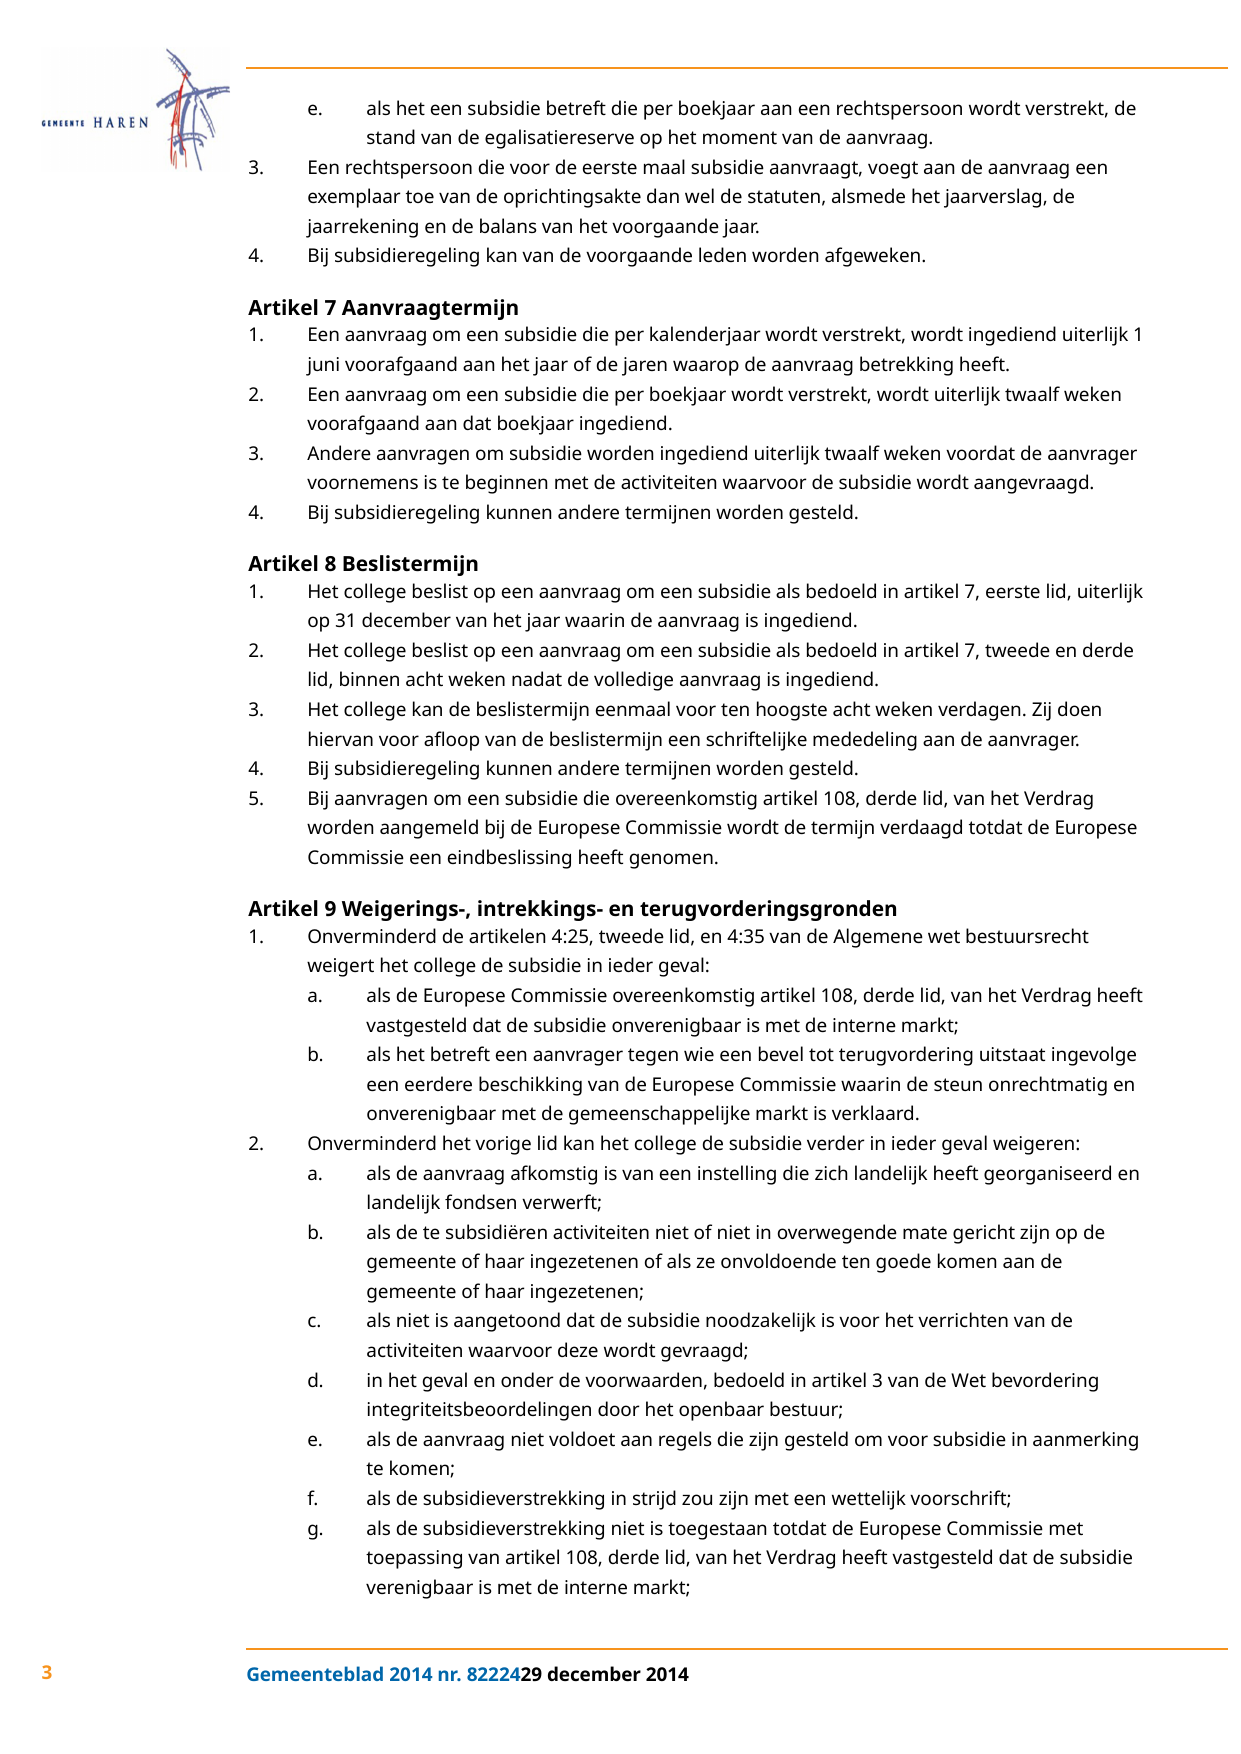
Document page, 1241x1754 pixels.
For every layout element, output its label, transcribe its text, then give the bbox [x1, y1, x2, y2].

list Bij subsidieregeling kan van de voorgaande leden worden afgeweken. [248, 243, 1152, 268]
list Bij subsidieregeling kunnen andere termijnen worden gesteld. [248, 755, 1152, 781]
text Artikel 7 Aanvraagtermijn [248, 293, 1152, 322]
text Artikel 9 Weigerings-, intrekkings- en terugvorderingsgronden [248, 894, 1152, 923]
list als de te subsidiëren activiteiten niet of niet in overwegende mate gericht zijn op de gemeente of haar ingezetenen of als ze onvoldoende ten goede komen aan de gemeente of haar ingezetenen; [307, 1219, 1152, 1304]
list Bij aanvragen om een subsidie die overeenkomstig artikel 108, derde lid, van het Verdrag worden aangemeld bij de Europese Commissie wordt de termijn verdaagd totdat de Europese Commissie een eindbeslissing heeft genomen. [248, 785, 1152, 870]
picture [41, 47, 231, 172]
list als de Europese Commissie overeenkomstig artikel 108, derde lid, van het Verdrag heeft vastgesteld dat de subsidie onverenigbaar is met de interne markt; [307, 982, 1152, 1037]
list als het een subsidie betreft die per boekjaar aan een rechtspersoon wordt verstrekt, de stand van de egalisatiereserve op het moment van de aanvraag. [307, 95, 1152, 150]
list Onverminderd het vorige lid kan het college de subsidie verder in ieder geval weigeren: [248, 1130, 1152, 1156]
list Een aanvraag om een subsidie die per boekjaar wordt verstrekt, wordt uiterlijk twaalf weken voorafgaand aan dat boekjaar ingediend. [248, 381, 1152, 436]
list als de subsidieverstrekking niet is toegestaan totdat de Europese Commissie met toepassing van artikel 108, derde lid, van het Verdrag heeft vastgesteld dat de subsidie verenigbaar is met de interne markt; [307, 1515, 1152, 1599]
list Het college beslist op een aanvraag om een subsidie als bedoeld in artikel 7, tweede en derde lid, binnen acht weken nadat de volledige aanvraag is ingediend. [248, 637, 1152, 692]
list Andere aanvragen om subsidie worden ingediend uiterlijk twaalf weken voordat de aanvrager voornemens is te beginnen met de activiteiten waarvoor de subsidie wordt aangevraagd. [248, 440, 1152, 495]
list als de aanvraag niet voldoet aan regels die zijn gesteld om voor subsidie in aanmerking te komen; [307, 1426, 1152, 1481]
list Het college beslist op een aanvraag om een subsidie als bedoeld in artikel 7, eerste lid, uiterlijk op 31 december van het jaar waarin de aanvraag is ingediend. [248, 578, 1152, 633]
list als de subsidieverstrekking in strijd zou zijn met een wettelijk voorschrift; [307, 1485, 1152, 1511]
list als de aanvraag afkomstig is van een instelling die zich landelijk heeft georganiseerd en landelijk fondsen verwerft; [307, 1160, 1152, 1215]
list als het betreft een aanvrager tegen wie een bevel tot terugvordering uitstaat ingevolge een eerdere beschikking van de Europese Commissie waarin de steun onrechtmatig en onverenigbaar met de gemeenschappelijke markt is verklaard. [307, 1041, 1152, 1126]
text Artikel 8 Beslistermijn [248, 549, 1152, 578]
list Bij subsidieregeling kunnen andere termijnen worden gesteld. [248, 499, 1152, 525]
list Het college kan de beslistermijn eenmaal voor ten hoogste acht weken verdagen. Zij doen hiervan voor afloop van de beslistermijn een schriftelijke mededeling aan de aanvrager. [248, 696, 1152, 752]
list Een rechtspersoon die voor de eerste maal subsidie aanvraagt, voegt aan de aanvraag een exemplaar toe van de oprichtingsakte dan wel de statuten, alsmede het jaarverslag, de jaarrekening en de balans van het voorgaande jaar. [248, 154, 1152, 239]
list Onverminderd de artikelen 4:25, tweede lid, en 4:35 van de Algemene wet bestuursrecht weigert het college de subsidie in ieder geval: [248, 923, 1152, 978]
list in het geval en onder de voorwaarden, bedoeld in artikel 3 van de Wet bevordering integriteitsbeoordelingen door het openbaar bestuur; [307, 1367, 1152, 1422]
list Een aanvraag om een subsidie die per kalenderjaar wordt verstrekt, wordt ingediend uiterlijk 1 juni voorafgaand aan het jaar of de jaren waarop de aanvraag betrekking heeft. [248, 322, 1152, 377]
list als niet is aangetoond dat de subsidie noodzakelijk is voor het verrichten van de activiteiten waarvoor deze wordt gevraagd; [307, 1308, 1152, 1363]
